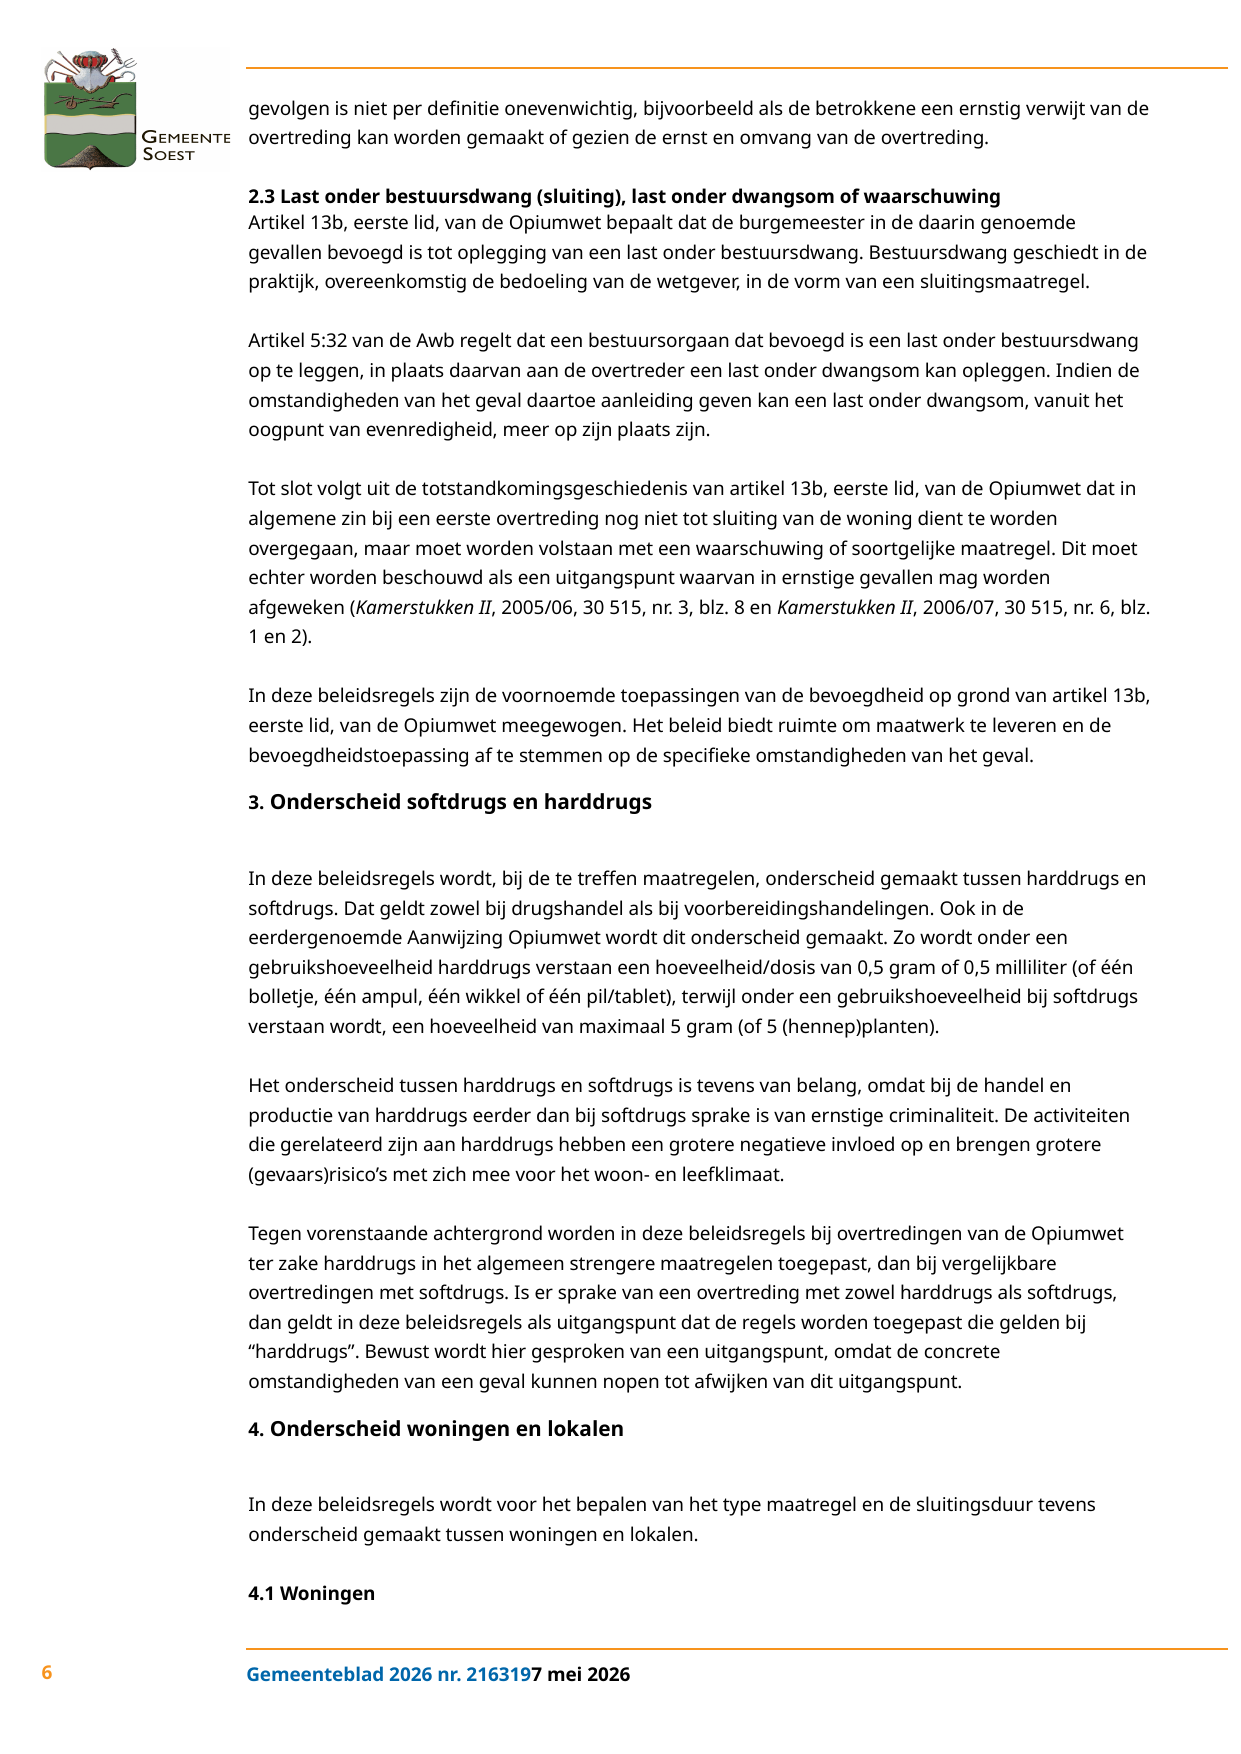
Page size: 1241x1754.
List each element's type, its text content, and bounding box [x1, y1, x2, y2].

text gevolgen is niet per definitie onevenwichtig, bijvoorbeeld als de betrokkene een ernstig verwijt van de overtreding kan worden gemaakt of gezien de ernst en omvang van de overtreding. [248, 95, 1152, 150]
picture [41, 47, 231, 172]
text Tegen vorenstaande achtergrond worden in deze beleidsregels bij overtredingen van de Opiumwet ter zake harddrugs in het algemeen strengere maatregelen toegepast, dan bij vergelijkbare overtredingen met softdrugs. Is er sprake van een overtreding met zowel harddrugs als softdrugs, dan geldt in deze beleidsregels als uitgangspunt dat de regels worden toegepast die gelden bij “harddrugs”. Bewust wordt hier gesproken van een uitgangspunt, omdat de concrete omstandigheden van een geval kunnen nopen tot afwijken van dit uitgangspunt. [248, 1220, 1152, 1394]
text 4. Onderscheid woningen en lokalen [248, 1414, 1152, 1442]
text In deze beleidsregels wordt voor het bepalen van het type maatregel en de sluitingsduur tevens onderscheid gemaakt tussen woningen en lokalen. [248, 1491, 1152, 1547]
text Tot slot volgt uit de totstandkomingsgeschiedenis van artikel 13b, eerste lid, van de Opiumwet dat in algemene zin bij een eerste overtreding nog niet tot sluiting van de woning dient te worden overgegaan, maar moet worden volstaan met een waarschuwing of soortgelijke maatregel. Dit moet echter worden beschouwd als een uitgangspunt waarvan in ernstige gevallen mag worden afgeweken (Kamerstukken II, 2005/06, 30 515, nr. 3, blz. 8 en Kamerstukken II, 2006/07, 30 515, nr. 6, blz. 1 en 2). [248, 476, 1152, 649]
text 3. Onderscheid softdrugs en harddrugs [248, 787, 1152, 816]
text Artikel 5:32 van de Awb regelt dat een bestuursorgaan dat bevoegd is een last onder bestuursdwang op te leggen, in plaats daarvan aan de overtreder een last onder dwangsom kan opleggen. Indien de omstandigheden van het geval daartoe aanleiding geven kan een last onder dwangsom, vanuit het oogpunt van evenredigheid, meer op zijn plaats zijn. [248, 328, 1152, 442]
text In deze beleidsregels wordt, bij de te treffen maatregelen, onderscheid gemaakt tussen harddrugs en softdrugs. Dat geldt zowel bij drugshandel als bij voorbereidingshandelingen. Ook in de eerdergenoemde Aanwijzing Opiumwet wordt dit onderscheid gemaakt. Zo wordt onder een gebruikshoeveelheid harddrugs verstaan een hoeveelheid/dosis van 0,5 gram of 0,5 milliliter (of één bolletje, één ampul, één wikkel of één pil/tablet), terwijl onder een gebruikshoeveelheid bij softdrugs verstaan wordt, een hoeveelheid van maximaal 5 gram (of 5 (hennep)planten). [248, 865, 1152, 1039]
text Artikel 13b, eerste lid, van de Opiumwet bepaalt dat de burgemeester in de daarin genoemde gevallen bevoegd is tot oplegging van een last onder bestuursdwang. Bestuursdwang geschiedt in de praktijk, overeenkomstig de bedoeling van de wetgever, in de vorm van een sluitingsmaatregel. [248, 209, 1152, 294]
text 2.3 Last onder bestuursdwang (sluiting), last onder dwangsom of waarschuwing [248, 183, 1152, 209]
text In deze beleidsregels zijn de voornoemde toepassingen van de bevoegdheid op grond van artikel 13b, eerste lid, van de Opiumwet meegewogen. Het beleid biedt ruimte om maatwerk te leveren en de bevoegdheidstoepassing af te stemmen op de specifieke omstandigheden van het geval. [248, 683, 1152, 767]
text 4.1 Woningen [248, 1580, 1152, 1606]
text Het onderscheid tussen harddrugs en softdrugs is tevens van belang, omdat bij de handel en productie van harddrugs eerder dan bij softdrugs sprake is van ernstige criminaliteit. De activiteiten die gerelateerd zijn aan harddrugs hebben een grotere negatieve invloed op en brengen grotere (gevaars)risico’s met zich mee voor het woon- en leefklimaat. [248, 1072, 1152, 1187]
